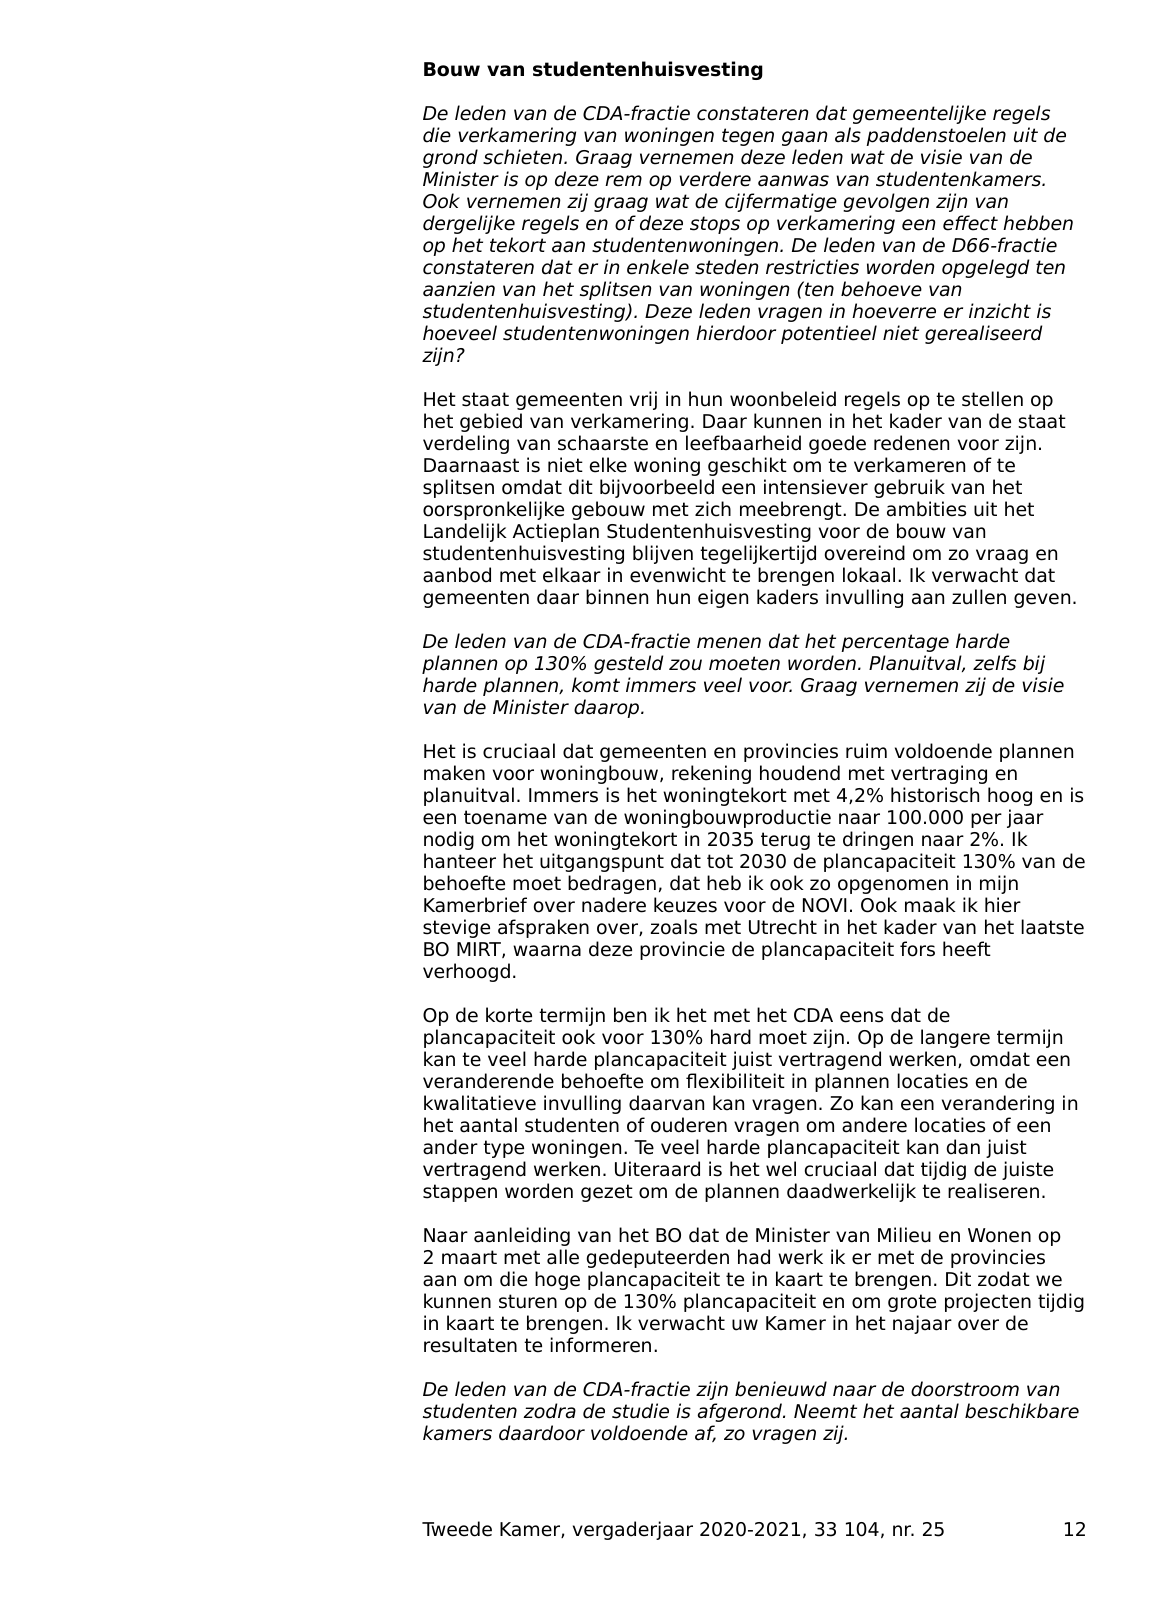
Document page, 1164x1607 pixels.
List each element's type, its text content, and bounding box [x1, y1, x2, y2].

text Op de korte termijn ben ik het met het CDA eens dat de plancapaciteit ook voor 130% hard moet zijn. Op de langere termijn kan te veel harde plancapaciteit juist vertragend werken, omdat een veranderende behoefte om flexibiliteit in plannen locaties en de kwalitatieve invulling daarvan kan vragen. Zo kan een verandering in het aantal studenten of ouderen vragen om andere locaties of een ander type woningen. Te veel harde plancapaciteit kan dan juist vertragend werken. Uiteraard is het wel cruciaal dat tijdig de juiste stappen worden gezet om de plannen daadwerkelijk te realiseren. [422, 1005, 1087, 1203]
subtitle Bouw van studentenhuisvesting [422, 59, 1087, 81]
text De leden van de CDA-fractie menen dat het percentage harde plannen op 130% gesteld zou moeten worden. Planuitval, zelfs bij harde plannen, komt immers veel voor. Graag vernemen zij de visie van de Minister daarop. [422, 631, 1087, 719]
text Naar aanleiding van het BO dat de Minister van Milieu en Wonen op 2 maart met alle gedeputeerden had werk ik er met de provincies aan om die hoge plancapaciteit te in kaart te brengen. Dit zodat we kunnen sturen op de 130% plancapaciteit en om grote projecten tijdig in kaart te brengen. Ik verwacht uw Kamer in het najaar over de resultaten te informeren. [422, 1225, 1087, 1357]
text De leden van de CDA-fractie constateren dat gemeentelijke regels die verkamering van woningen tegen gaan als paddenstoelen uit de grond schieten. Graag vernemen deze leden wat de visie van de Minister is op deze rem op verdere aanwas van studentenkamers. Ook vernemen zij graag wat de cijfermatige gevolgen zijn van dergelijke regels en of deze stops op verkamering een effect hebben op het tekort aan studentenwoningen. De leden van de D66-fractie constateren dat er in enkele steden restricties worden opgelegd ten aanzien van het splitsen van woningen (ten behoeve van studentenhuisvesting). Deze leden vragen in hoeverre er inzicht is hoeveel studentenwoningen hierdoor potentieel niet gerealiseerd zijn? [422, 103, 1087, 367]
text De leden van de CDA-fractie zijn benieuwd naar de doorstroom van studenten zodra de studie is afgerond. Neemt het aantal beschikbare kamers daardoor voldoende af, zo vragen zij. [422, 1379, 1087, 1445]
text Het staat gemeenten vrij in hun woonbeleid regels op te stellen op het gebied van verkamering. Daar kunnen in het kader van de staat verdeling van schaarste en leefbaarheid goede redenen voor zijn. Daarnaast is niet elke woning geschikt om te verkameren of te splitsen omdat dit bijvoorbeeld een intensiever gebruik van het oorspronkelijke gebouw met zich meebrengt. De ambities uit het Landelijk Actieplan Studentenhuisvesting voor de bouw van studentenhuisvesting blijven tegelijkertijd overeind om zo vraag en aanbod met elkaar in evenwicht te brengen lokaal. Ik verwacht dat gemeenten daar binnen hun eigen kaders invulling aan zullen geven. [422, 389, 1087, 609]
text Het is cruciaal dat gemeenten en provincies ruim voldoende plannen maken voor woningbouw, rekening houdend met vertraging en planuitval. Immers is het woningtekort met 4,2% historisch hoog en is een toename van de woningbouwproductie naar 100.000 per jaar nodig om het woningtekort in 2035 terug te dringen naar 2%. Ik hanteer het uitgangspunt dat tot 2030 de plancapaciteit 130% van de behoefte moet bedragen, dat heb ik ook zo opgenomen in mijn Kamerbrief over nadere keuzes voor de NOVI. Ook maak ik hier stevige afspraken over, zoals met Utrecht in het kader van het laatste BO MIRT, waarna deze provincie de plancapaciteit fors heeft verhoogd. [422, 741, 1087, 983]
